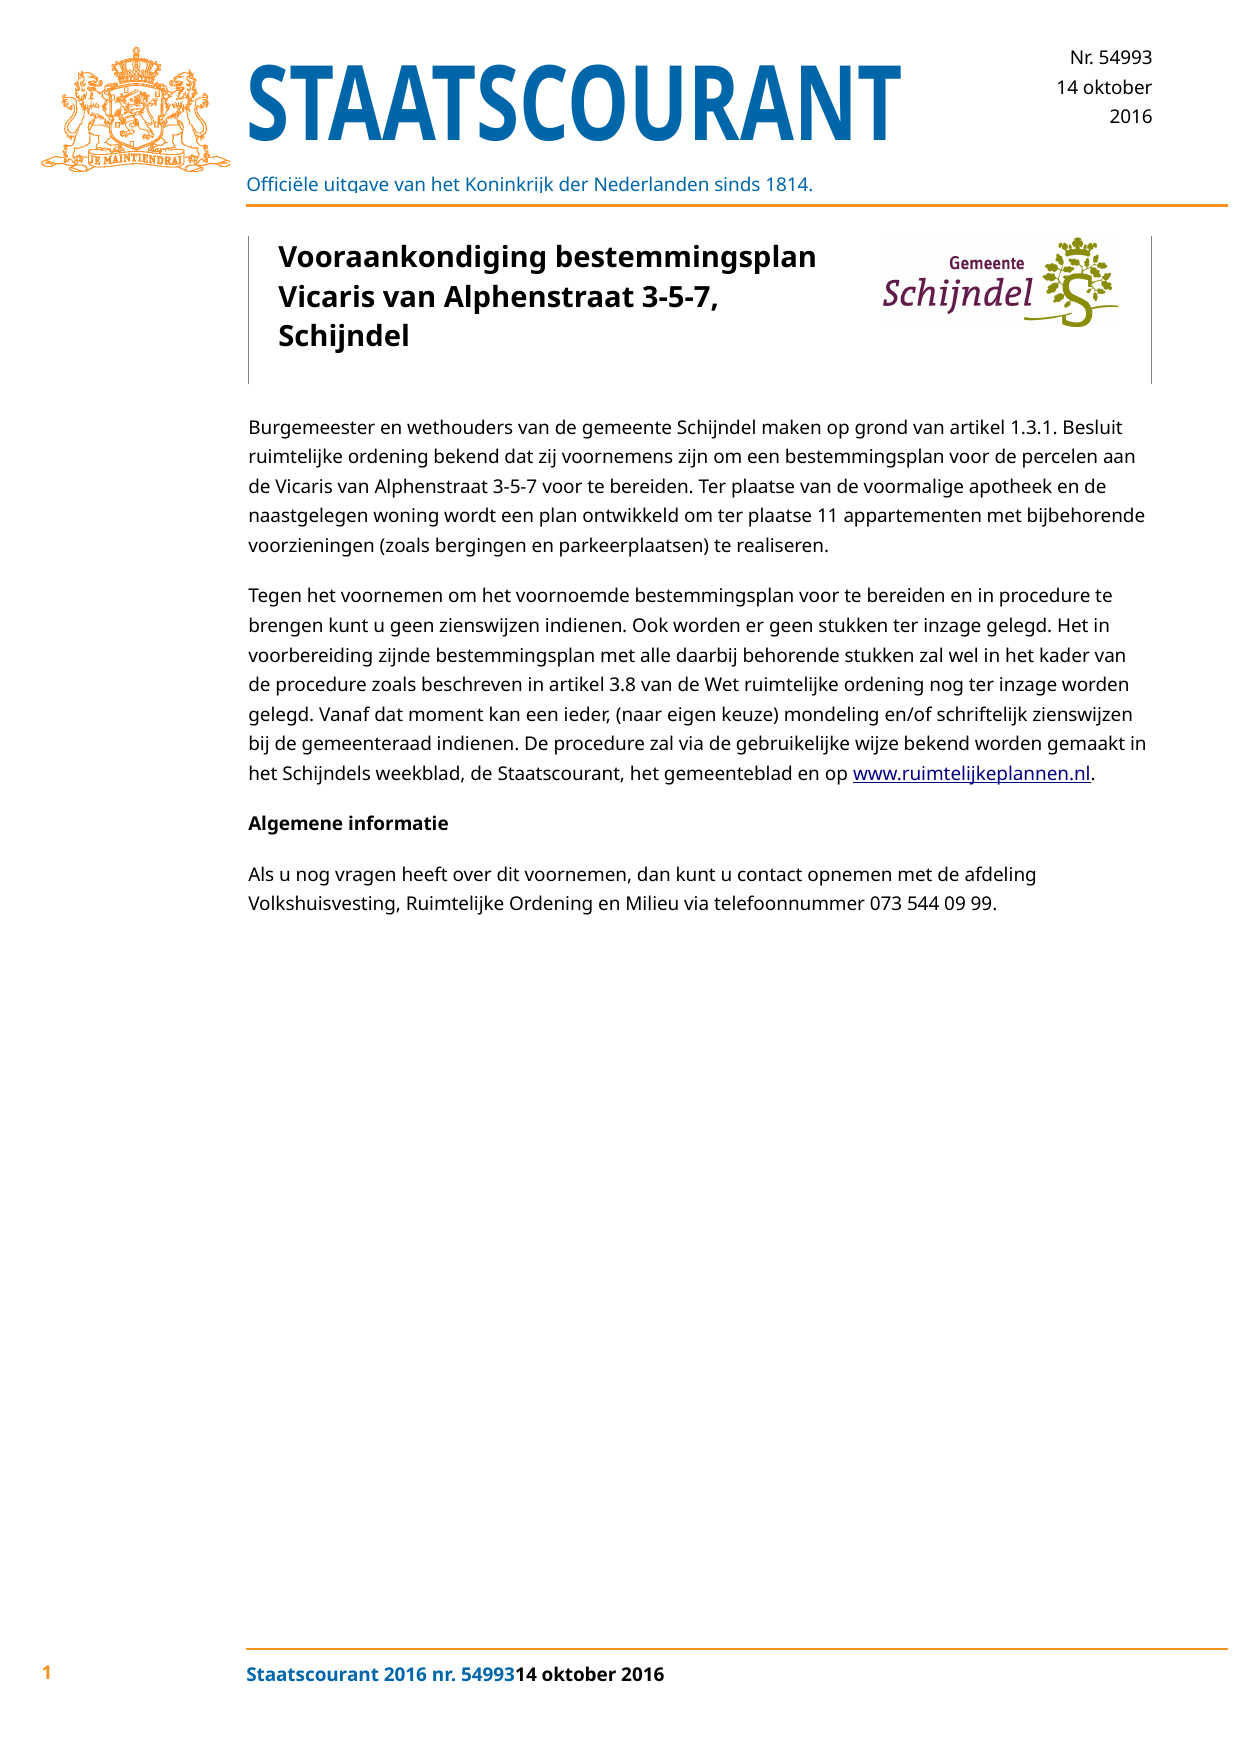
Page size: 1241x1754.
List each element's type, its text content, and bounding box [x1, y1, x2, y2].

text Algemene informatie [248, 811, 1152, 836]
text Tegen het voornemen om het voornoemde bestemmingsplan voor te bereiden en in procedure te brengen kunt u geen zienswijzen indienen. Ook worden er geen stukken ter inzage gelegd. Het in voorbereiding zijnde bestemmingsplan met alle daarbij behorende stukken zal wel in het kader van de procedure zoals beschreven in artikel 3.8 van de Wet ruimtelijke ordening nog ter inzage worden gelegd. Vanaf dat moment kan een ieder, (naar eigen keuze) mondeling en/of schriftelijk zienswijzen bij de gemeenteraad indienen. De procedure zal via de gebruikelijke wijze bekend worden gemaakt in het Schijndels weekblad, de Staatscourant, het gemeenteblad en op www.ruimtelijkeplannen.nl. [248, 583, 1152, 786]
text Als u nog vragen heeft over dit voornemen, dan kunt u contact opnemen met de afdeling Volkshuisvesting, Ruimtelijke Ordening en Milieu via telefoonnummer 073 544 09 99. [248, 861, 1152, 916]
picture [41, 47, 231, 172]
text Burgemeester en wethouders van de gemeente Schijndel maken op grond van artikel 1.3.1. Besluit ruimtelijke ordening bekend dat zij voornemens zijn om een bestemmingsplan voor de percelen aan de Vicaris van Alphenstraat 3-5-7 voor te bereiden. Ter plaatse van de voormalige apotheek en de naastgelegen woning wordt een plan ontwikkeld om ter plaatse 11 appartementen met bijbehorende voorzieningen (zoals bergingen en parkeerplaatsen) te realiseren. [248, 414, 1152, 558]
table_header Vooraankondiging bestemmingsplan Vicaris van Alphenstraat 3-5-7, Schijndel [249, 236, 850, 384]
picture [882, 236, 1119, 328]
table_header [850, 236, 1151, 384]
